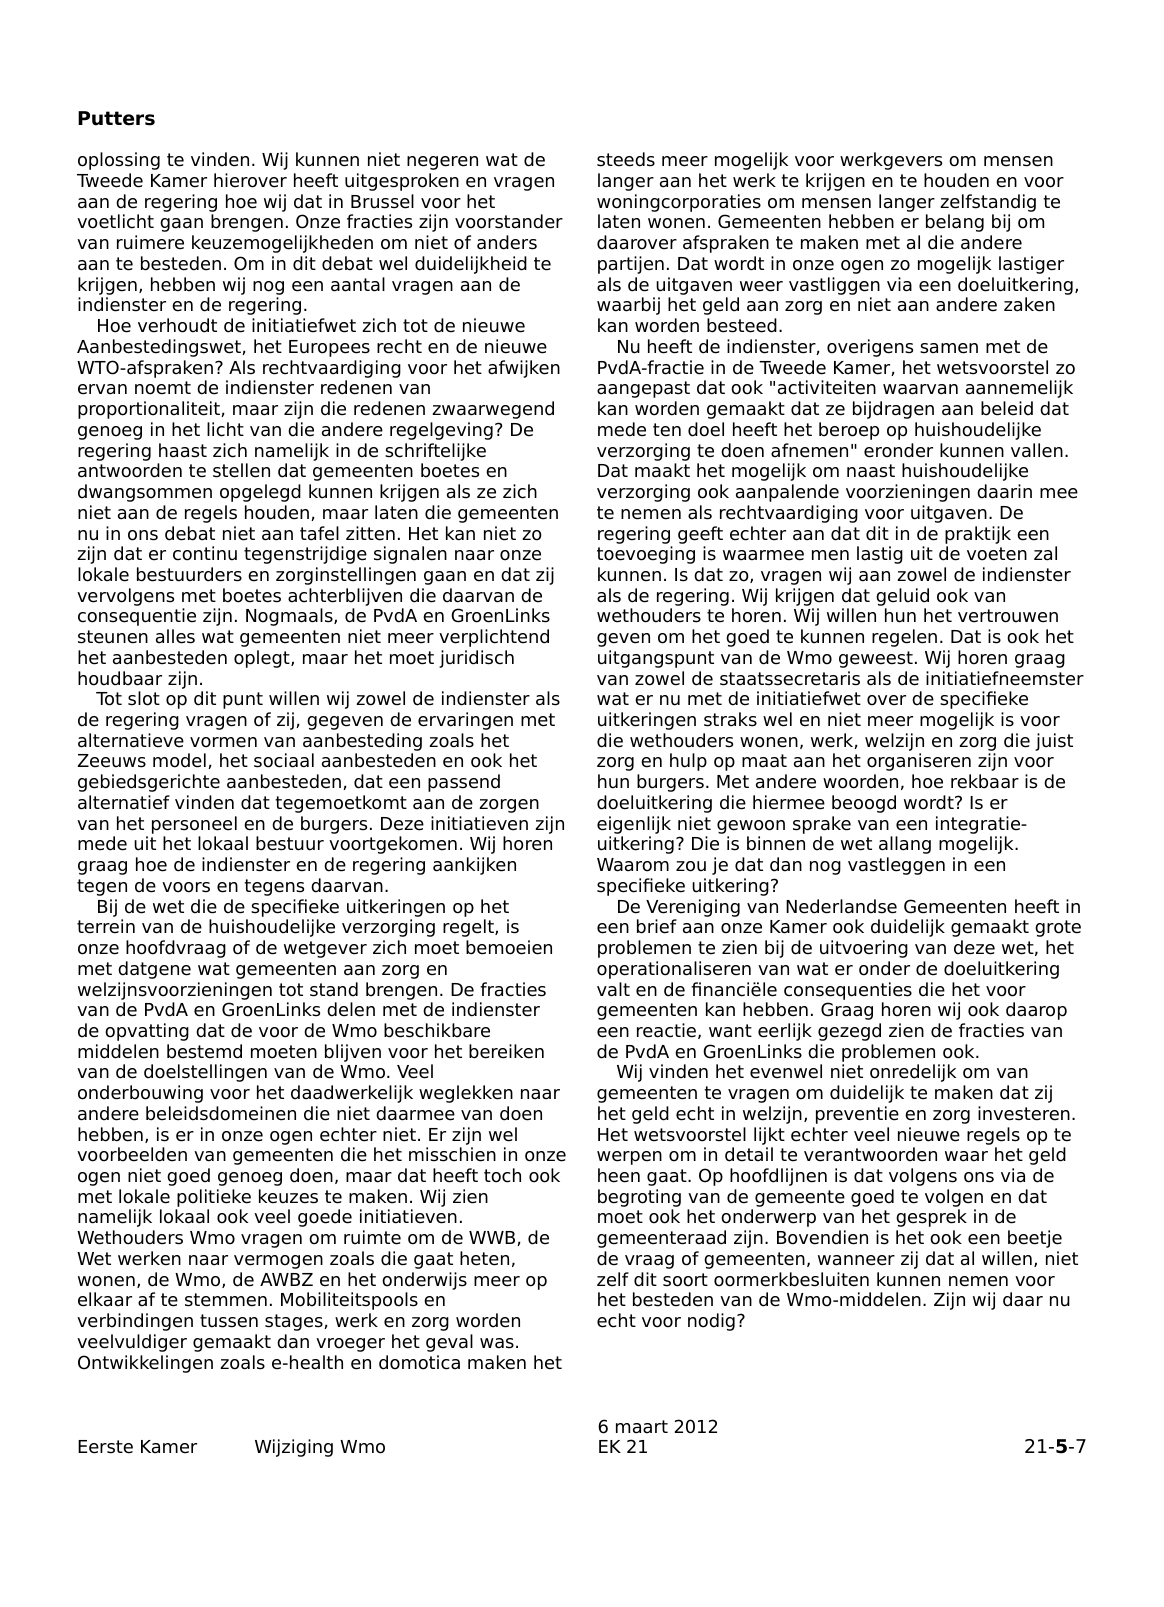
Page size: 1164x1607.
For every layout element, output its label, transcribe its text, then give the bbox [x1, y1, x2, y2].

text Bij de wet die de specifieke uitkeringen op het terrein van de huishoudelijke verzorging regelt, is onze hoofdvraag of de wetgever zich moet bemoeien met datgene wat gemeenten aan zorg en welzijnsvoorzieningen tot stand brengen. De fracties van de PvdA en GroenLinks delen met de indienster de opvatting dat de voor de Wmo beschikbare middelen bestemd moeten blijven voor het bereiken van de doelstellingen van de Wmo. Veel onderbouwing voor het daadwerkelijk weglekken naar andere beleidsdomeinen die niet daarmee van doen hebben, is er in onze ogen echter niet. Er zijn wel voorbeelden van gemeenten die het misschien in onze ogen niet goed genoeg doen, maar dat heeft toch ook met lokale politieke keuzes te maken. Wij zien namelijk lokaal ook veel goede initiatieven. Wethouders Wmo vragen om ruimte om de WWB, de Wet werken naar vermogen zoals die gaat heten, wonen, de Wmo, de AWBZ en het onderwijs meer op elkaar af te stemmen. Mobiliteitspools en verbindingen tussen stages, werk en zorg worden veelvuldiger gemaakt dan vroeger het geval was. Ontwikkelingen zoals e-health en domotica maken het [77, 896, 567, 1373]
text Hoe verhoudt de initiatiefwet zich tot de nieuwe Aanbestedingswet, het Europees recht en de nieuwe WTO-afspraken? Als rechtvaardiging voor het afwijken ervan noemt de indienster redenen van proportionaliteit, maar zijn die redenen zwaarwegend genoeg in het licht van die andere regelgeving? De regering haast zich namelijk in de schriftelijke antwoorden te stellen dat gemeenten boetes en dwangsommen opgelegd kunnen krijgen als ze zich niet aan de regels houden, maar laten die gemeenten nu in ons debat niet aan tafel zitten. Het kan niet zo zijn dat er continu tegenstrijdige signalen naar onze lokale bestuurders en zorginstellingen gaan en dat zij vervolgens met boetes achterblijven die daarvan de consequentie zijn. Nogmaals, de PvdA en GroenLinks steunen alles wat gemeenten niet meer verplichtend het aanbesteden oplegt, maar het moet juridisch houdbaar zijn. [77, 316, 567, 689]
text oplossing te vinden. Wij kunnen niet negeren wat de Tweede Kamer hierover heeft uitgesproken en vragen aan de regering hoe wij dat in Brussel voor het voetlicht gaan brengen. Onze fracties zijn voorstander van ruimere keuzemogelijkheden om niet of anders aan te besteden. Om in dit debat wel duidelijkheid te krijgen, hebben wij nog een aantal vragen aan de indienster en de regering. [77, 150, 567, 316]
text Nu heeft de indienster, overigens samen met de PvdA-fractie in de Tweede Kamer, het wetsvoorstel zo aangepast dat ook "activiteiten waarvan aannemelijk kan worden gemaakt dat ze bijdragen aan beleid dat mede ten doel heeft het beroep op huishoudelijke verzorging te doen afnemen" eronder kunnen vallen. Dat maakt het mogelijk om naast huishoudelijke verzorging ook aanpalende voorzieningen daarin mee te nemen als rechtvaardiging voor uitgaven. De regering geeft echter aan dat dit in de praktijk een toevoeging is waarmee men lastig uit de voeten zal kunnen. Is dat zo, vragen wij aan zowel de indienster als de regering. Wij krijgen dat geluid ook van wethouders te horen. Wij willen hun het vertrouwen geven om het goed te kunnen regelen. Dat is ook het uitgangspunt van de Wmo geweest. Wij horen graag van zowel de staatssecretaris als de initiatiefneemster wat er nu met de initiatiefwet over de specifieke uitkeringen straks wel en niet meer mogelijk is voor die wethouders wonen, werk, welzijn en zorg die juist zorg en hulp op maat aan het organiseren zijn voor hun burgers. Met andere woorden, hoe rekbaar is de doeluitkering die hiermee beoogd wordt? Is er eigenlijk niet gewoon sprake van een integratie-uitkering? Die is binnen de wet allang mogelijk. Waarom zou je dat dan nog vastleggen in een specifieke uitkering? [596, 337, 1087, 896]
text De Vereniging van Nederlandse Gemeenten heeft in een brief aan onze Kamer ook duidelijk gemaakt grote problemen te zien bij de uitvoering van deze wet, het operationaliseren van wat er onder de doeluitkering valt en de financiële consequenties die het voor gemeenten kan hebben. Graag horen wij ook daarop een reactie, want eerlijk gezegd zien de fracties van de PvdA en GroenLinks die problemen ook. [596, 896, 1087, 1062]
text steeds meer mogelijk voor werkgevers om mensen langer aan het werk te krijgen en te houden en voor woningcorporaties om mensen langer zelfstandig te laten wonen. Gemeenten hebben er belang bij om daarover afspraken te maken met al die andere partijen. Dat wordt in onze ogen zo mogelijk lastiger als de uitgaven weer vastliggen via een doeluitkering, waarbij het geld aan zorg en niet aan andere zaken kan worden besteed. [596, 150, 1087, 337]
text Wij vinden het evenwel niet onredelijk om van gemeenten te vragen om duidelijk te maken dat zij het geld echt in welzijn, preventie en zorg investeren. Het wetsvoorstel lijkt echter veel nieuwe regels op te werpen om in detail te verantwoorden waar het geld heen gaat. Op hoofdlijnen is dat volgens ons via de begroting van de gemeente goed te volgen en dat moet ook het onderwerp van het gesprek in de gemeenteraad zijn. Bovendien is het ook een beetje de vraag of gemeenten, wanneer zij dat al willen, niet zelf dit soort oormerkbesluiten kunnen nemen voor het besteden van de Wmo-middelen. Zijn wij daar nu echt voor nodig? [596, 1062, 1087, 1332]
text Tot slot op dit punt willen wij zowel de indienster als de regering vragen of zij, gegeven de ervaringen met alternatieve vormen van aanbesteding zoals het Zeeuws model, het sociaal aanbesteden en ook het gebiedsgerichte aanbesteden, dat een passend alternatief vinden dat tegemoetkomt aan de zorgen van het personeel en de burgers. Deze initiatieven zijn mede uit het lokaal bestuur voortgekomen. Wij horen graag hoe de indienster en de regering aankijken tegen de voors en tegens daarvan. [77, 689, 567, 896]
